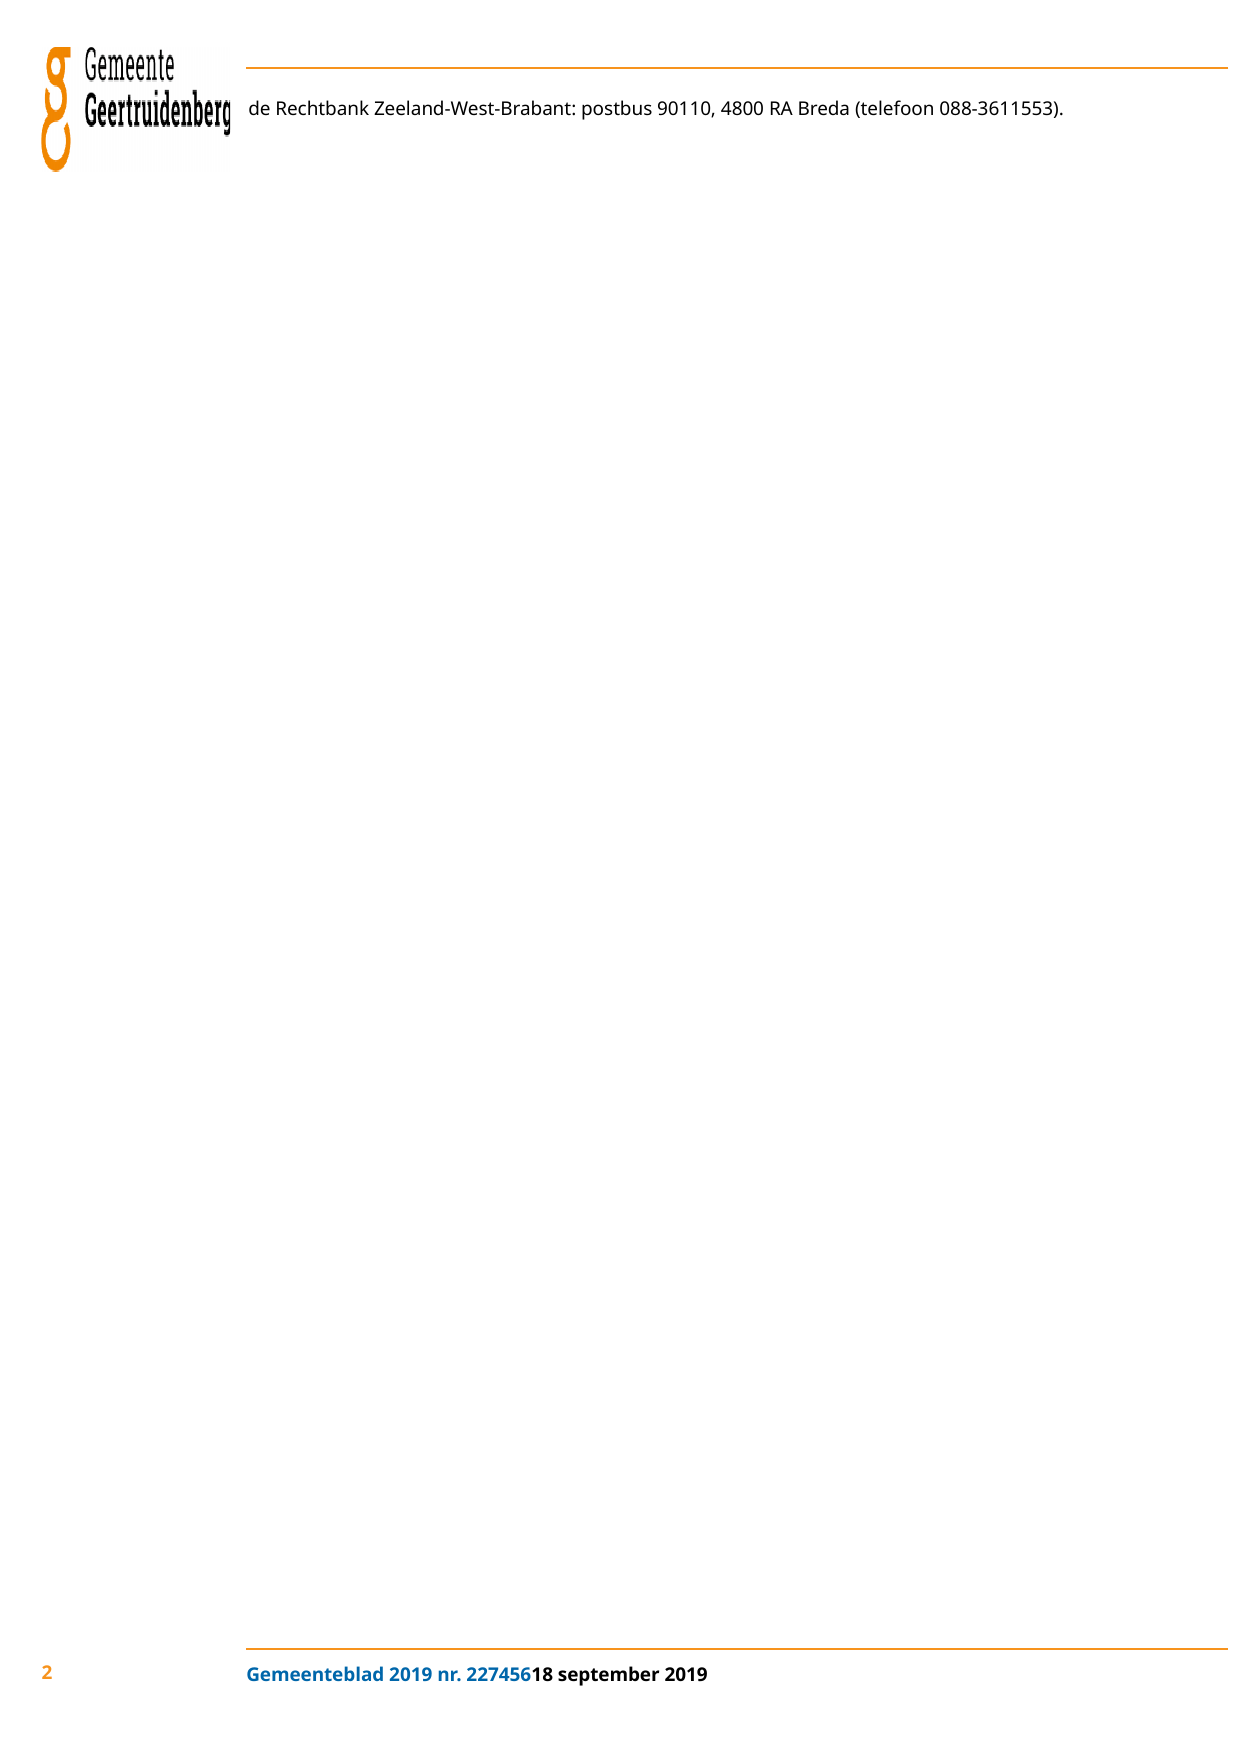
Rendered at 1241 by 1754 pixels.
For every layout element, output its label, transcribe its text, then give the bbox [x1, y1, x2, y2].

text de Rechtbank Zeeland-West-Brabant: postbus 90110, 4800 RA Breda (telefoon 088-3611553). [248, 95, 1152, 121]
picture [41, 47, 231, 172]
